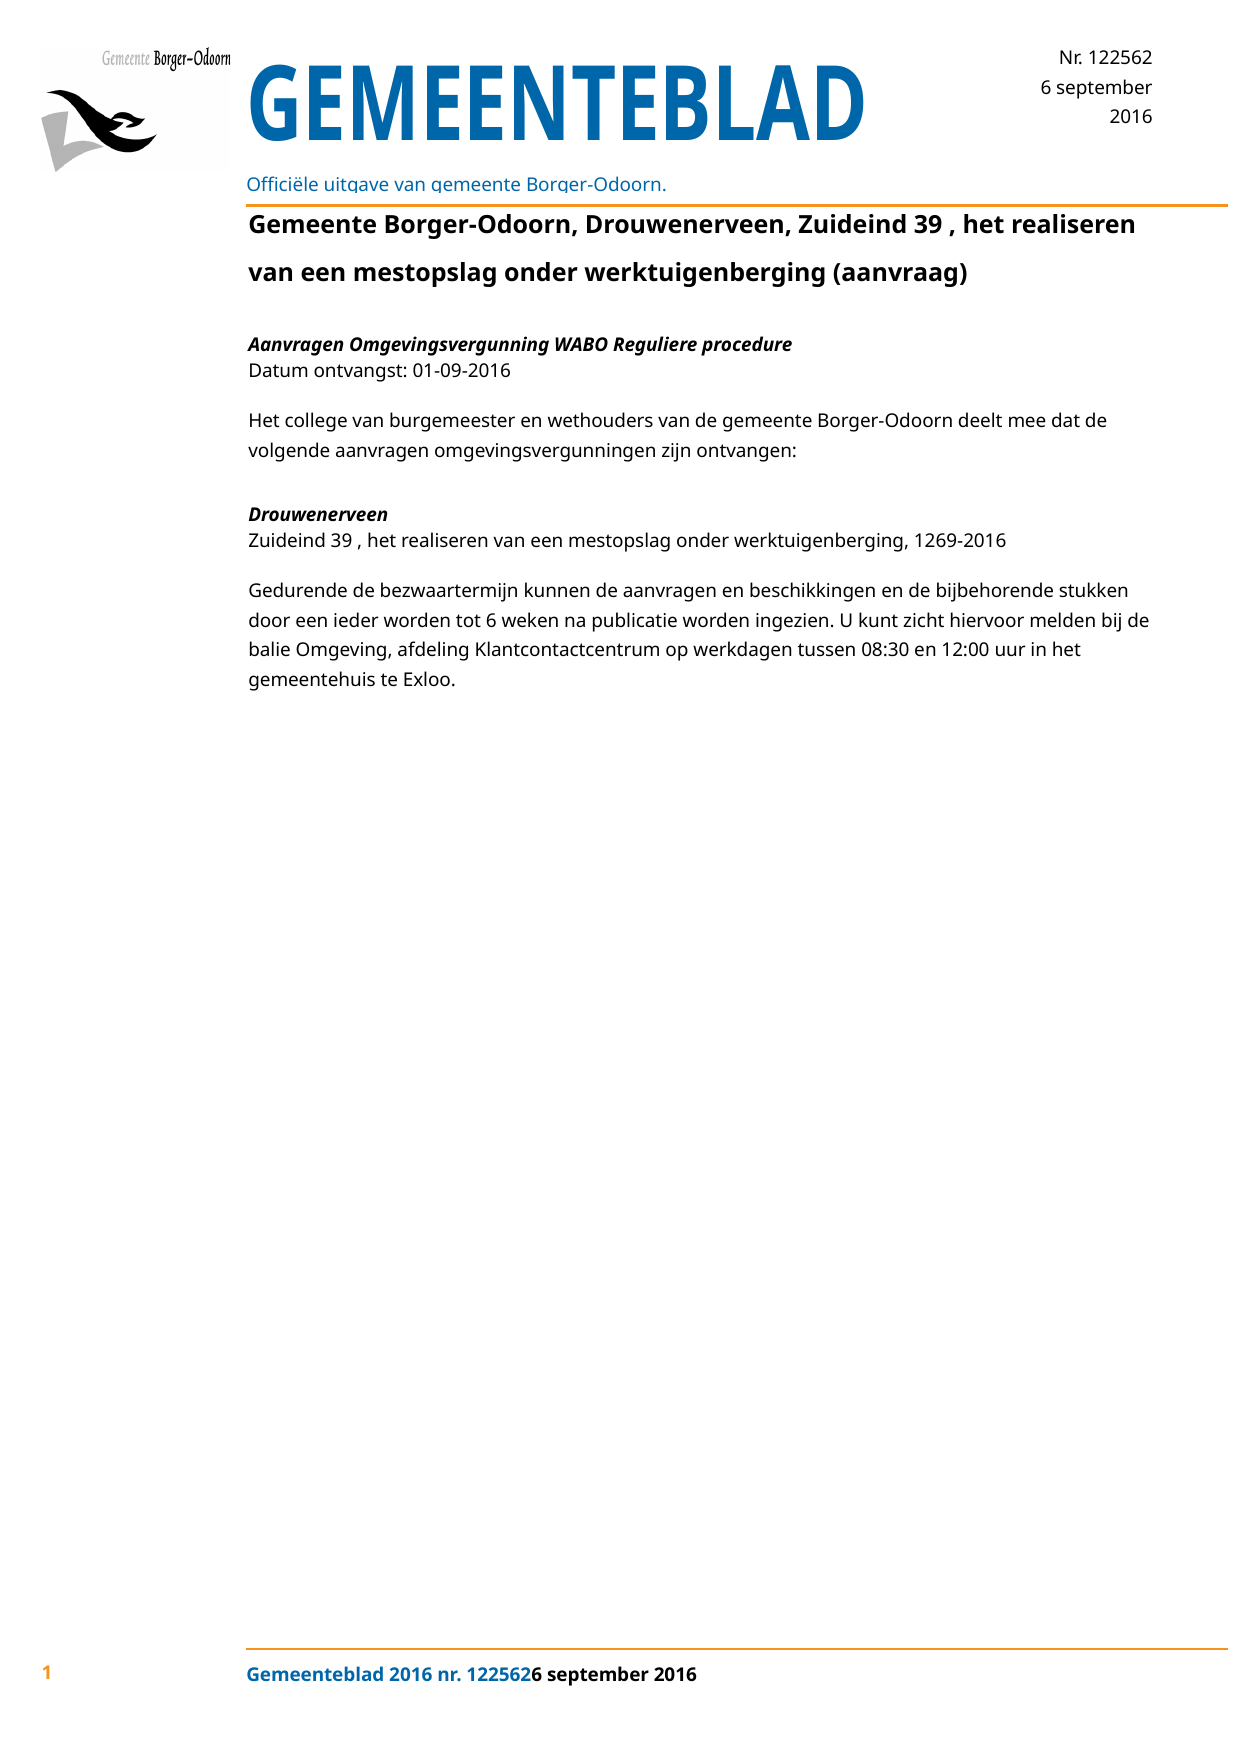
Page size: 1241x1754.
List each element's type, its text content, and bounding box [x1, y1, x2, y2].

text Drouwenerveen [248, 501, 1152, 527]
text Gedurende de bezwaartermijn kunnen de aanvragen en beschikkingen en de bijbehorende stukken door een ieder worden tot 6 weken na publicatie worden ingezien. U kunt zicht hiervoor melden bij de balie Omgeving, afdeling Klantcontactcentrum op werkdagen tussen 08:30 en 12:00 uur in het gemeentehuis te Exloo. [248, 577, 1152, 692]
text Aanvragen Omgevingsvergunning WABO Reguliere procedure [248, 331, 1152, 357]
text Gemeente Borger-Odoorn, Drouwenerveen, Zuideind 39 , het realiseren van een mestopslag onder werktuigenberging (aanvraag) [248, 207, 1152, 288]
text Het college van burgemeester en wethouders van de gemeente Borger-Odoorn deelt mee dat de volgende aanvragen omgevingsvergunningen zijn ontvangen: [248, 408, 1152, 463]
picture [41, 47, 231, 172]
text Zuideind 39 , het realiseren van een mestopslag onder werktuigenberging, 1269-2016 [248, 527, 1152, 553]
text Datum ontvangst: 01-09-2016 [248, 357, 1152, 383]
